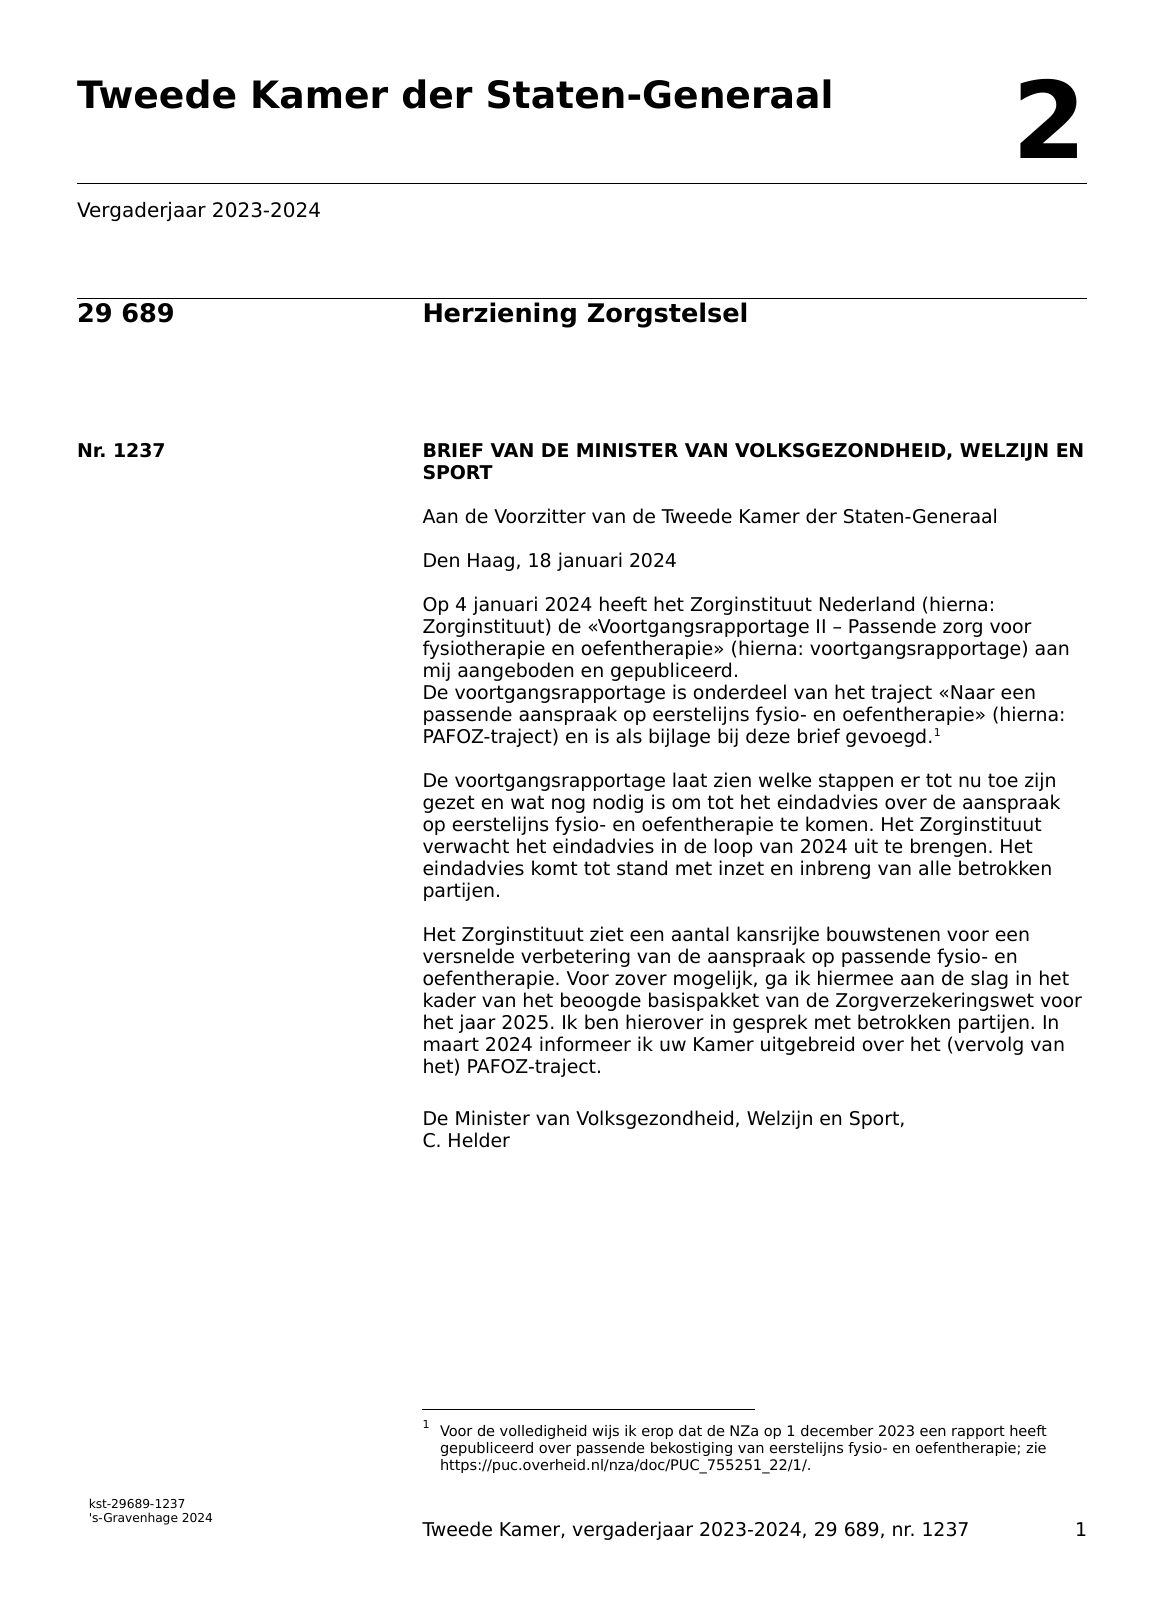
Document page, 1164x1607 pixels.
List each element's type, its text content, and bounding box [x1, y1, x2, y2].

text 's-Gravenhage 2024 [88, 1511, 323, 1525]
subtitle 29 689 Herziening Zorgstelsel [77, 299, 1087, 329]
text Het Zorginstituut ziet een aantal kansrijke bouwstenen voor een versnelde verbetering van de aanspraak op passende fysio- en oefentherapie. Voor zover mogelijk, ga ik hiermee aan de slag in het kader van het beoogde basispakket van de Zorgverzekeringswet voor het jaar 2025. Ik ben hierover in gesprek met betrokken partijen. In maart 2024 informeer ik uw Kamer uitgebreid over het (vervolg van het) PAFOZ-traject. [422, 924, 1087, 1078]
text De Minister van Volksgezondheid, Welzijn en Sport, C. Helder [422, 1108, 1087, 1152]
subtitle Nr. 1237 BRIEF VAN DE MINISTER VAN VOLKSGEZONDHEID, WELZIJN EN SPORT [77, 440, 1087, 484]
text Voor de volledigheid wijs ik erop dat de NZa op 1 december 2023 een rapport heeft gepubliceerd over passende bekostiging van eerstelijns fysio- en oefentherapie; zie https://puc.overheid.nl/nza/doc/PUC_755251_22/1/. [422, 1418, 1087, 1474]
table_cell Vergaderjaar 2023-2024 [77, 184, 1087, 298]
table_header Tweede Kamer der Staten-Generaal [77, 59, 886, 183]
text De voortgangsrapportage is onderdeel van het traject «Naar een passende aanspraak op eerstelijns fysio- en oefentherapie» (hierna: PAFOZ-traject) en is als bijlage bij deze brief gevoegd. [422, 682, 1087, 748]
table_header 2 [886, 59, 1087, 183]
text Op 4 januari 2024 heeft het Zorginstituut Nederland (hierna: Zorginstituut) de «Voortgangsrapportage II – Passende zorg voor fysiotherapie en oefentherapie» (hierna: voortgangsrapportage) aan mij aangeboden en gepubliceerd. [422, 594, 1087, 682]
text De voortgangsrapportage laat zien welke stappen er tot nu toe zijn gezet en wat nog nodig is om tot het eindadvies over de aanspraak op eerstelijns fysio- en oefentherapie te komen. Het Zorginstituut verwacht het eindadvies in de loop van 2024 uit te brengen. Het eindadvies komt tot stand met inzet en inbreng van alle betrokken partijen. [422, 770, 1087, 902]
text kst-29689-1237 [88, 1497, 323, 1511]
text Aan de Voorzitter van de Tweede Kamer der Staten-Generaal [422, 506, 1087, 528]
text Den Haag, 18 januari 2024 [422, 550, 1087, 572]
